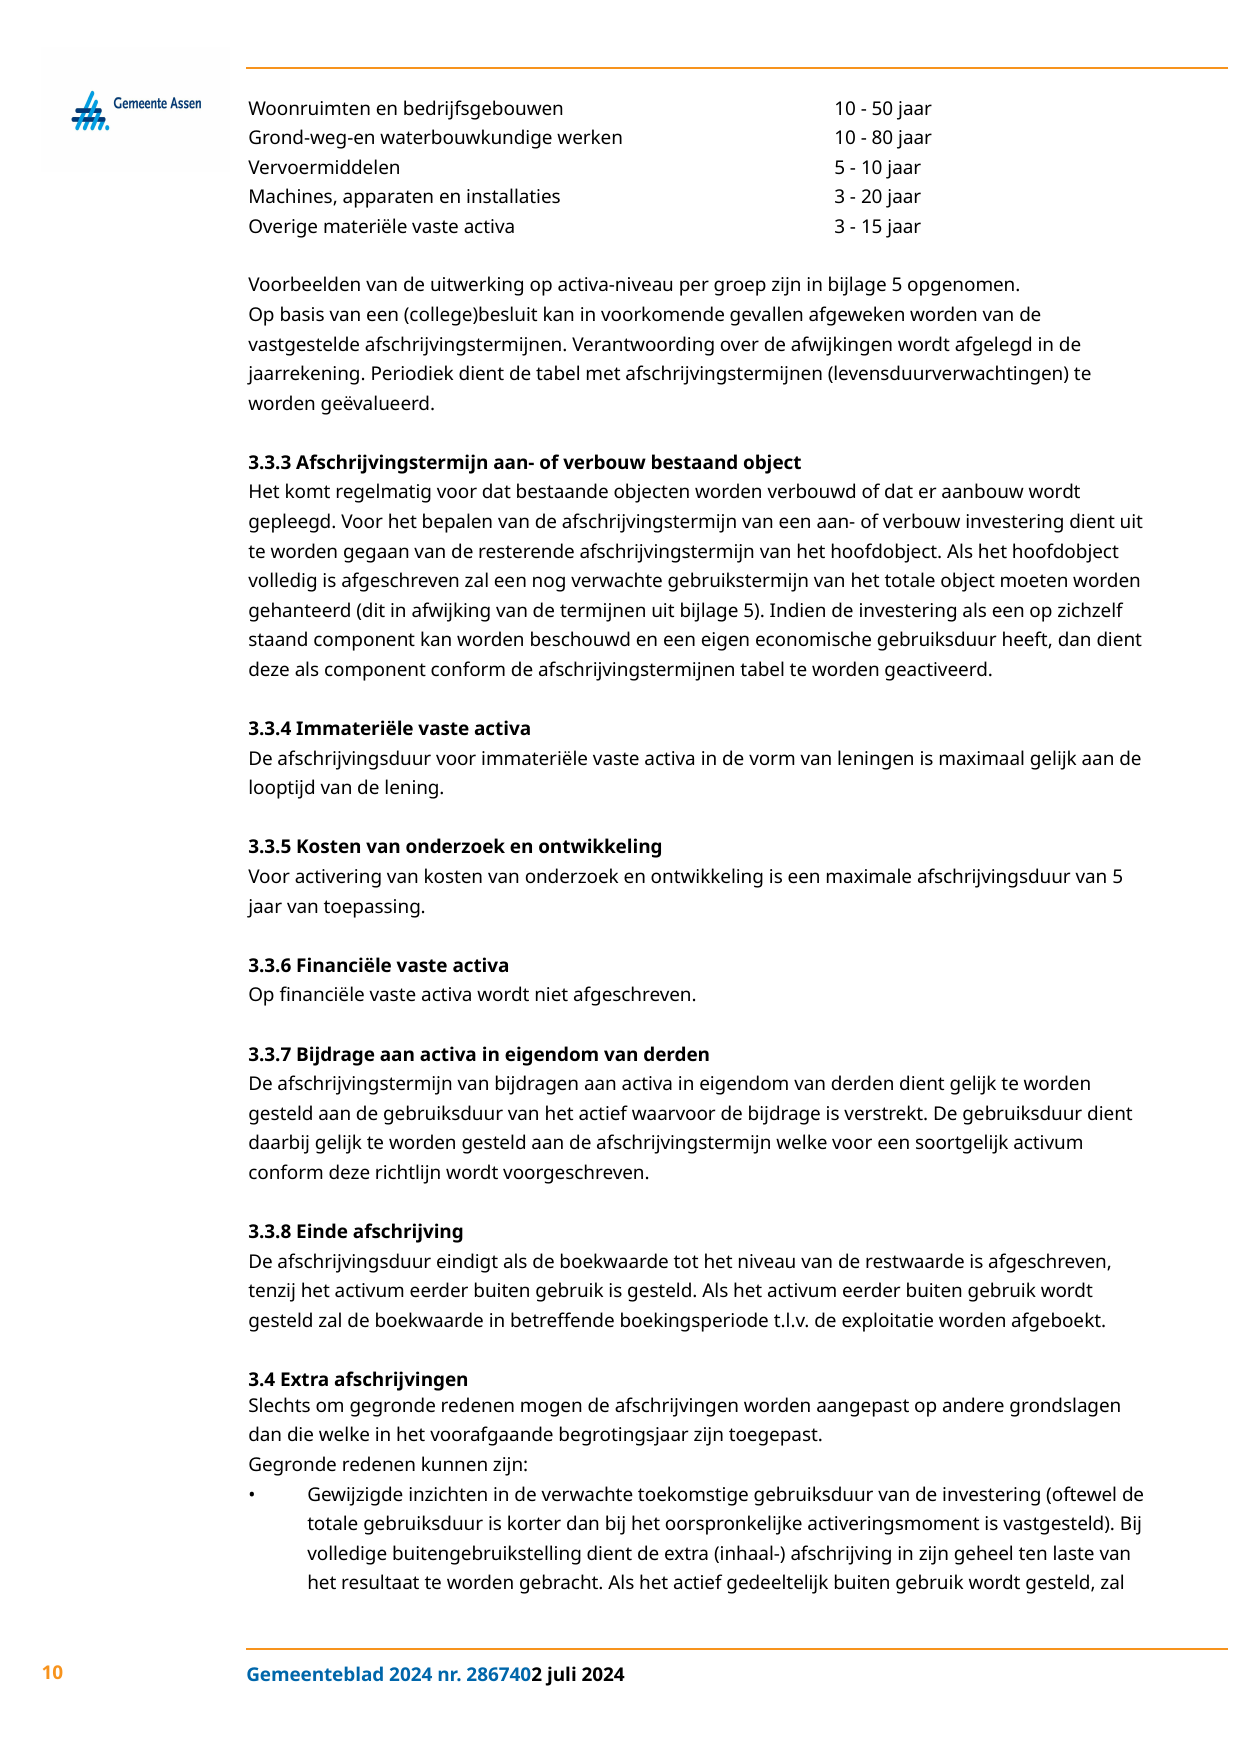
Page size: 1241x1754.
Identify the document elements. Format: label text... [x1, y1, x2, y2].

text Voorbeelden van de uitwerking op activa-niveau per groep zijn in bijlage 5 opgenomen. [248, 272, 1152, 297]
picture [41, 47, 231, 172]
text De afschrijvingstermijn van bijdragen aan activa in eigendom van derden dient gelijk te worden gesteld aan de gebruiksduur van het actief waarvoor de bijdrage is verstrekt. De gebruiksduur dient daarbij gelijk te worden gesteld aan de afschrijvingstermijn welke voor een soortgelijk activum conform deze richtlijn wordt voorgeschreven. [248, 1070, 1152, 1185]
text Slechts om gegronde redenen mogen de afschrijvingen worden aangepast op andere grondslagen [248, 1392, 1152, 1418]
text 3.3.4 Immateriële vaste activa [248, 715, 1152, 741]
text De afschrijvingsduur voor immateriële vaste activa in de vorm van leningen is maximaal gelijk aan de looptijd van de lening. [248, 745, 1152, 800]
text Gegronde redenen kunnen zijn: [248, 1451, 1152, 1477]
table_header 10 - 50 jaar 10 - 80 jaar 5 - 10 jaar 3 - 20 jaar 3 - 15 jaar [834, 95, 1152, 239]
table_header Woonruimten en bedrijfsgebouwen Grond-weg-en waterbouwkundige werken Vervoermiddelen Machines, apparaten en installaties Overige materiële vaste activa [248, 95, 834, 239]
text dan die welke in het voorafgaande begrotingsjaar zijn toegepast. [248, 1422, 1152, 1447]
text Het komt regelmatig voor dat bestaande objecten worden verbouwd of dat er aanbouw wordt gepleegd. Voor het bepalen van de afschrijvingstermijn van een aan- of verbouw investering dient uit te worden gegaan van de resterende afschrijvingstermijn van het hoofdobject. Als het hoofdobject volledig is afgeschreven zal een nog verwachte gebruikstermijn van het totale object moeten worden gehanteerd (dit in afwijking van de termijnen uit bijlage 5). Indien de investering als een op zichzelf staand component kan worden beschouwd en een eigen economische gebruiksduur heeft, dan dient deze als component conform de afschrijvingstermijnen tabel te worden geactiveerd. [248, 479, 1152, 682]
text 3.3.5 Kosten van onderzoek en ontwikkeling [248, 834, 1152, 859]
text De afschrijvingsduur eindigt als de boekwaarde tot het niveau van de restwaarde is afgeschreven, tenzij het activum eerder buiten gebruik is gesteld. Als het activum eerder buiten gebruik wordt gesteld zal de boekwaarde in betreffende boekingsperiode t.l.v. de exploitatie worden afgeboekt. [248, 1248, 1152, 1333]
text Op basis van een (college)besluit kan in voorkomende gevallen afgeweken worden van de vastgestelde afschrijvingstermijnen. Verantwoording over de afwijkingen wordt afgelegd in de jaarrekening. Periodiek dient de tabel met afschrijvingstermijnen (levensduurverwachtingen) te worden geëvalueerd. [248, 301, 1152, 416]
text 3.4 Extra afschrijvingen [248, 1366, 1152, 1392]
text 3.3.7 Bijdrage aan activa in eigendom van derden [248, 1041, 1152, 1067]
text 3.3.6 Financiële vaste activa [248, 952, 1152, 978]
list Gewijzigde inzichten in de verwachte toekomstige gebruiksduur van de investering (oftewel de totale gebruiksduur is korter dan bij het oorspronkelijke activeringsmoment is vastgesteld). Bij volledige buitengebruikstelling dient de extra (inhaal-) afschrijving in zijn geheel ten laste van het resultaat te worden gebracht. Als het actief gedeeltelijk buiten gebruik wordt gesteld, zal [248, 1481, 1152, 1595]
text 3.3.8 Einde afschrijving [248, 1218, 1152, 1244]
text Voor activering van kosten van onderzoek en ontwikkeling is een maximale afschrijvingsduur van 5 jaar van toepassing. [248, 863, 1152, 919]
text Op financiële vaste activa wordt niet afgeschreven. [248, 982, 1152, 1007]
text 3.3.3 Afschrijvingstermijn aan- of verbouw bestaand object [248, 449, 1152, 475]
